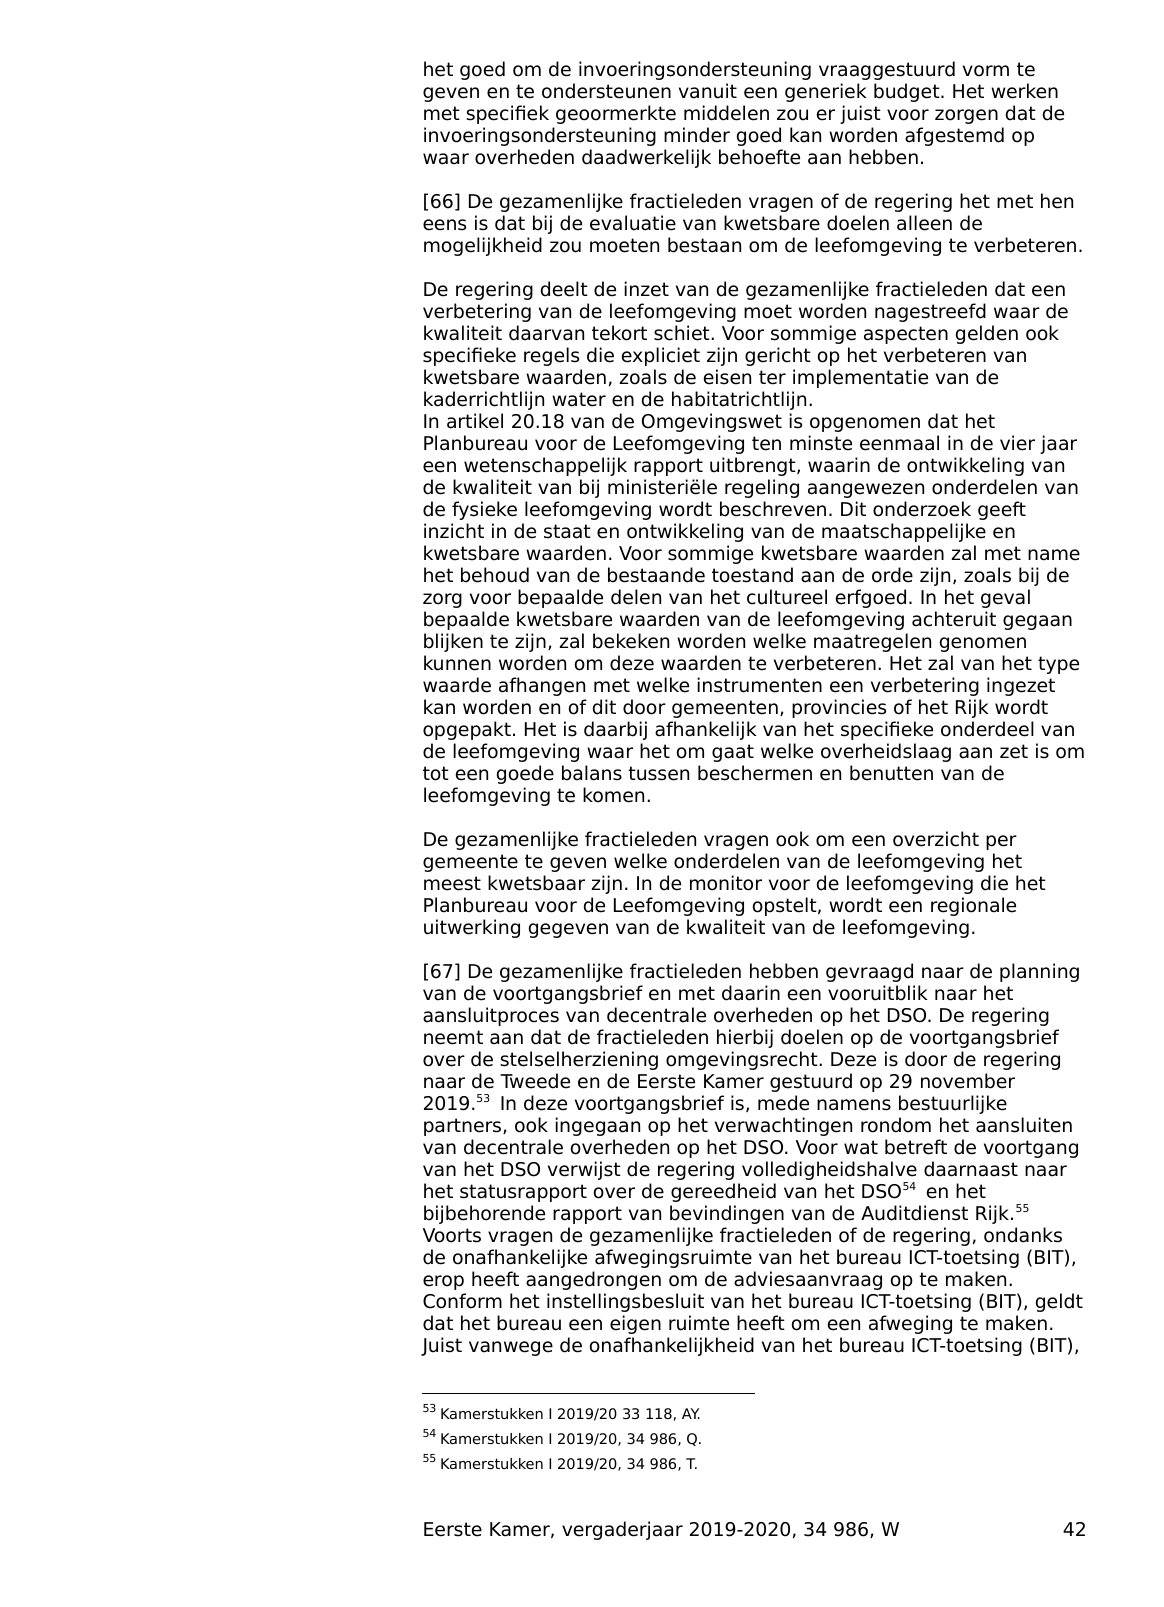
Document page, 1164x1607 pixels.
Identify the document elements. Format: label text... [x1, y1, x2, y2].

text Voorts vragen de gezamenlijke fractieleden of de regering, ondanks de onafhankelijke afwegingsruimte van het bureau ICT-toetsing (BIT), erop heeft aangedrongen om de adviesaanvraag op te maken. Conform het instellingsbesluit van het bureau ICT-toetsing (BIT), geldt dat het bureau een eigen ruimte heeft om een afweging te maken. Juist vanwege de onafhankelijkheid van het bureau ICT-toetsing (BIT), [422, 1225, 1087, 1357]
text het goed om de invoeringsondersteuning vraaggestuurd vorm te geven en te ondersteunen vanuit een generiek budget. Het werken met specifiek geoormerkte middelen zou er juist voor zorgen dat de invoeringsondersteuning minder goed kan worden afgestemd op waar overheden daadwerkelijk behoefte aan hebben. [422, 59, 1087, 169]
text [67] De gezamenlijke fractieleden hebben gevraagd naar de planning van de voortgangsbrief en met daarin een vooruitblik naar het aansluitproces van decentrale overheden op het DSO. De regering neemt aan dat de fractieleden hierbij doelen op de voortgangsbrief over de stelselherziening omgevingsrecht. Deze is door de regering naar de Tweede en de Eerste Kamer gestuurd op 29 november 2019. In deze voortgangsbrief is, mede namens bestuurlijke partners, ook ingegaan op het verwachtingen rondom het aansluiten van decentrale overheden op het DSO. Voor wat betreft de voortgang van het DSO verwijst de regering volledigheidshalve daarnaast naar het statusrapport over de gereedheid van het DSO en het bijbehorende rapport van bevindingen van de Auditdienst Rijk. [422, 961, 1087, 1225]
text [66] De gezamenlijke fractieleden vragen of de regering het met hen eens is dat bij de evaluatie van kwetsbare doelen alleen de mogelijkheid zou moeten bestaan om de leefomgeving te verbeteren. [422, 191, 1087, 257]
text De gezamenlijke fractieleden vragen ook om een overzicht per gemeente te geven welke onderdelen van de leefomgeving het meest kwetsbaar zijn. In de monitor voor de leefomgeving die het Planbureau voor de Leefomgeving opstelt, wordt een regionale uitwerking gegeven van de kwaliteit van de leefomgeving. [422, 829, 1087, 939]
text Kamerstukken I 2019/20, 34 986, Q. [422, 1427, 1087, 1449]
text In artikel 20.18 van de Omgevingswet is opgenomen dat het Planbureau voor de Leefomgeving ten minste eenmaal in de vier jaar een wetenschappelijk rapport uitbrengt, waarin de ontwikkeling van de kwaliteit van bij ministeriële regeling aangewezen onderdelen van de fysieke leefomgeving wordt beschreven. Dit onderzoek geeft inzicht in de staat en ontwikkeling van de maatschappelijke en kwetsbare waarden. Voor sommige kwetsbare waarden zal met name het behoud van de bestaande toestand aan de orde zijn, zoals bij de zorg voor bepaalde delen van het cultureel erfgoed. In het geval bepaalde kwetsbare waarden van de leefomgeving achteruit gegaan blijken te zijn, zal bekeken worden welke maatregelen genomen kunnen worden om deze waarden te verbeteren. Het zal van het type waarde afhangen met welke instrumenten een verbetering ingezet kan worden en of dit door gemeenten, provincies of het Rijk wordt opgepakt. Het is daarbij afhankelijk van het specifieke onderdeel van de leefomgeving waar het om gaat welke overheidslaag aan zet is om tot een goede balans tussen beschermen en benutten van de leefomgeving te komen. [422, 411, 1087, 807]
text Kamerstukken I 2019/20 33 118, AY. [422, 1402, 1087, 1424]
text De regering deelt de inzet van de gezamenlijke fractieleden dat een verbetering van de leefomgeving moet worden nagestreefd waar de kwaliteit daarvan tekort schiet. Voor sommige aspecten gelden ook specifieke regels die expliciet zijn gericht op het verbeteren van kwetsbare waarden, zoals de eisen ter implementatie van de kaderrichtlijn water en de habitatrichtlijn. [422, 279, 1087, 411]
text Kamerstukken I 2019/20, 34 986, T. [422, 1452, 1087, 1474]
